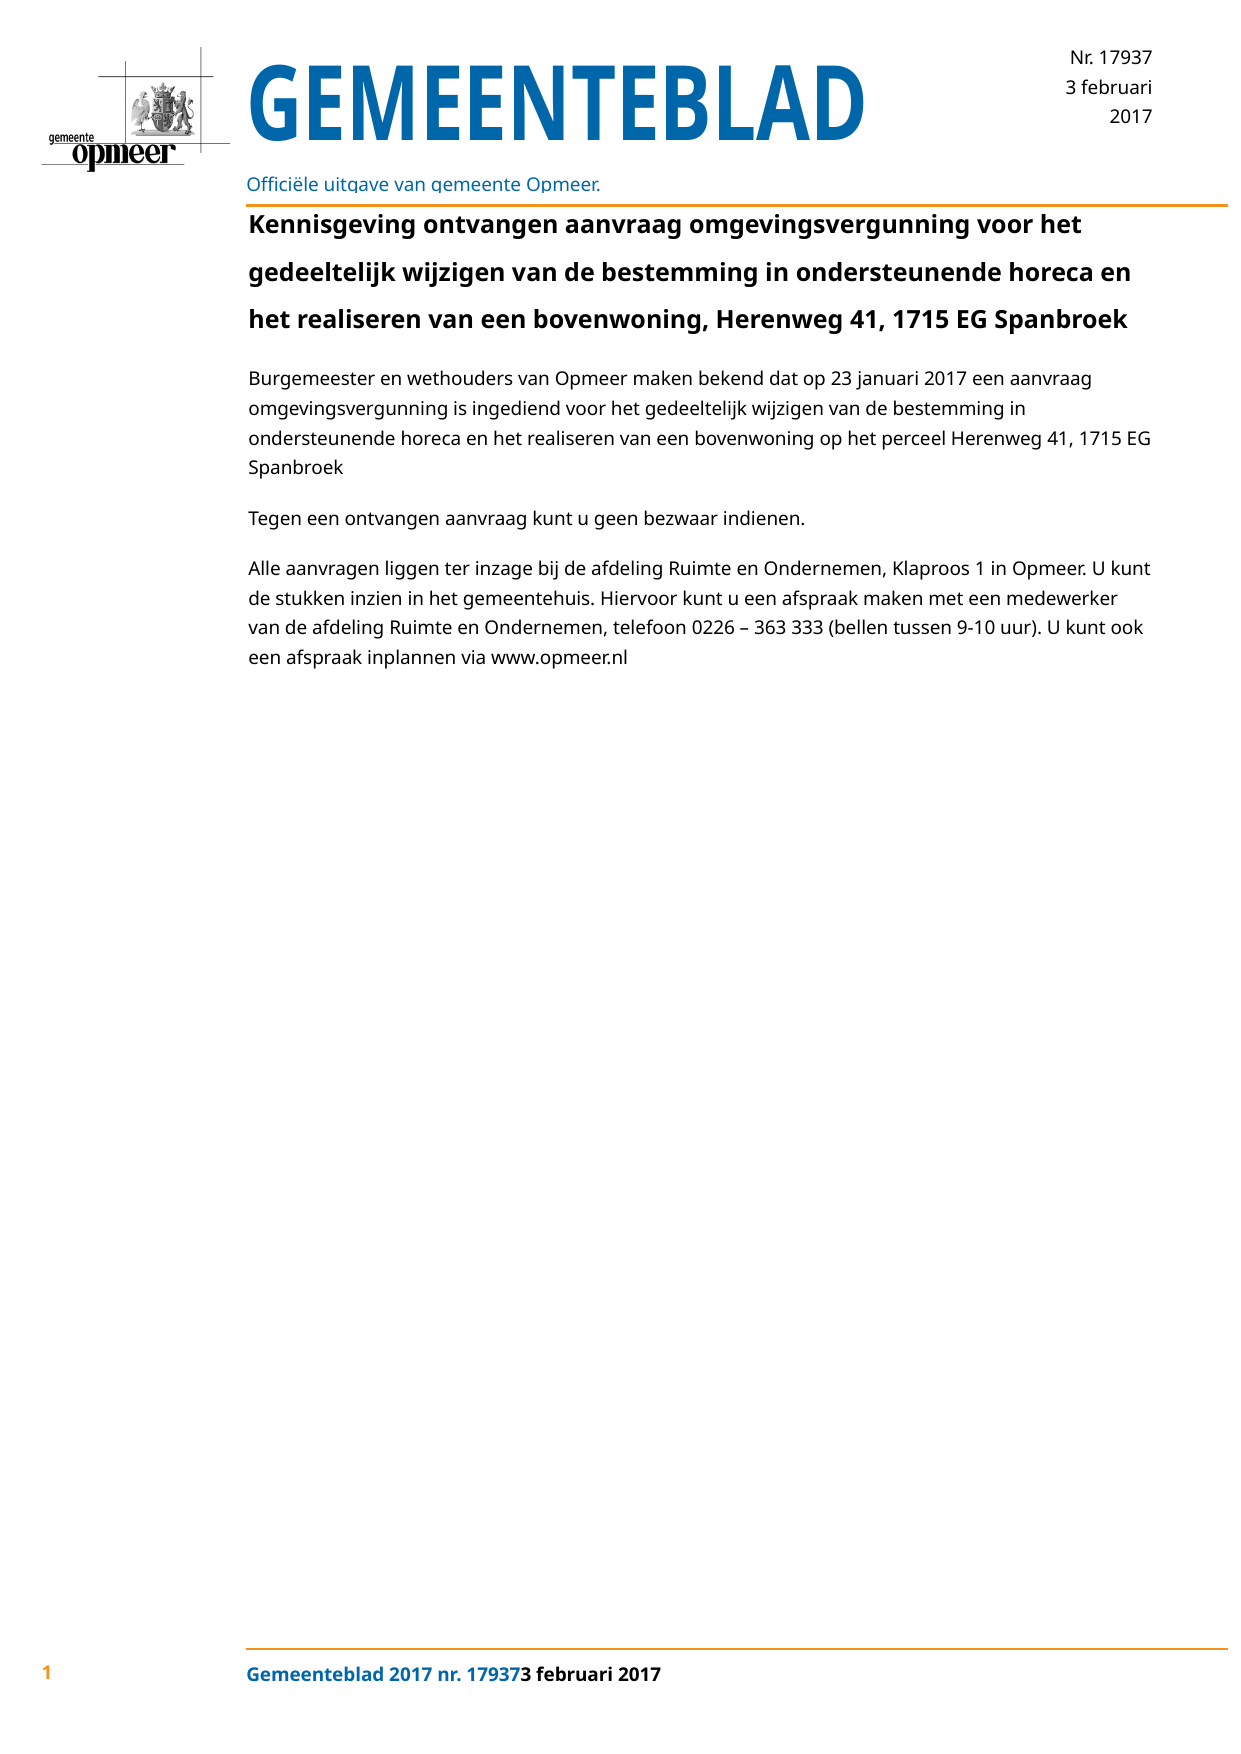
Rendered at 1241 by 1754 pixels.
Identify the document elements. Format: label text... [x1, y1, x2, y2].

text Alle aanvragen liggen ter inzage bij de afdeling Ruimte en Ondernemen, Klaproos 1 in Opmeer. U kunt de stukken inzien in het gemeentehuis. Hiervoor kunt u een afspraak maken met een medewerker van de afdeling Ruimte en Ondernemen, telefoon 0226 – 363 333 (bellen tussen 9-10 uur). U kunt ook een afspraak inplannen via www.opmeer.nl [248, 555, 1152, 669]
text Tegen een ontvangen aanvraag kunt u geen bezwaar indienen. [248, 505, 1152, 530]
text Kennisgeving ontvangen aanvraag omgevingsvergunning voor het gedeeltelijk wijzigen van de bestemming in ondersteunende horeca en het realiseren van een bovenwoning, Herenweg 41, 1715 EG Spanbroek [248, 207, 1152, 336]
picture [41, 47, 231, 172]
text Burgemeester en wethouders van Opmeer maken bekend dat op 23 januari 2017 een aanvraag omgevingsvergunning is ingediend voor het gedeeltelijk wijzigen van de bestemming in ondersteunende horeca en het realiseren van een bovenwoning op het perceel Herenweg 41, 1715 EG Spanbroek [248, 366, 1152, 480]
